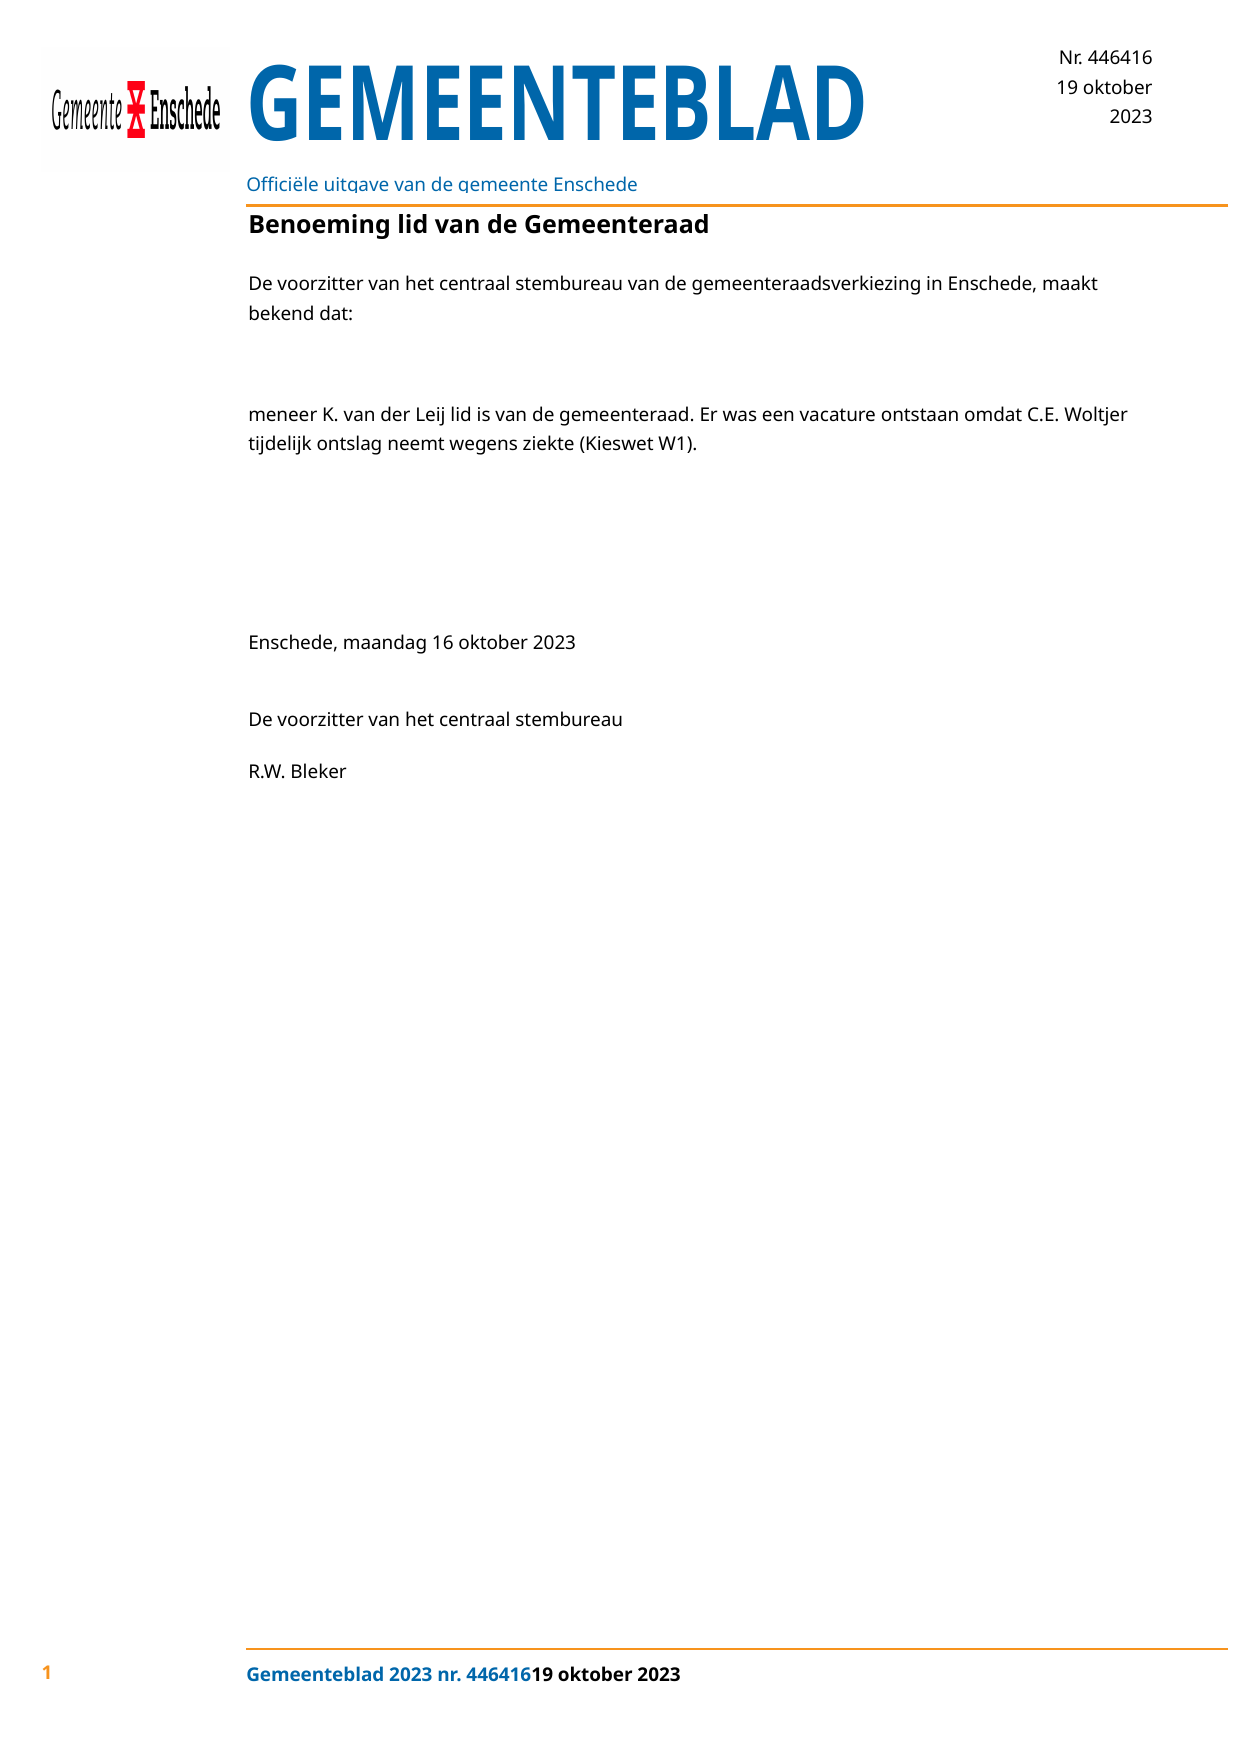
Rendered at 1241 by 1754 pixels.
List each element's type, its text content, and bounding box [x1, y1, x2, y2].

text Benoeming lid van de Gemeenteraad [248, 207, 1152, 241]
text De voorzitter van het centraal stembureau [248, 707, 1152, 732]
text R.W. Bleker [248, 758, 1152, 784]
picture [41, 47, 231, 172]
text Enschede, maandag 16 oktober 2023 [248, 629, 1152, 655]
text meneer K. van der Leij lid is van de gemeenteraad. Er was een vacature ontstaan omdat C.E. Woltjer tijdelijk ontslag neemt wegens ziekte (Kieswet W1). [248, 401, 1152, 456]
text De voorzitter van het centraal stembureau van de gemeenteraadsverkiezing in Enschede, maakt bekend dat: [248, 270, 1152, 326]
